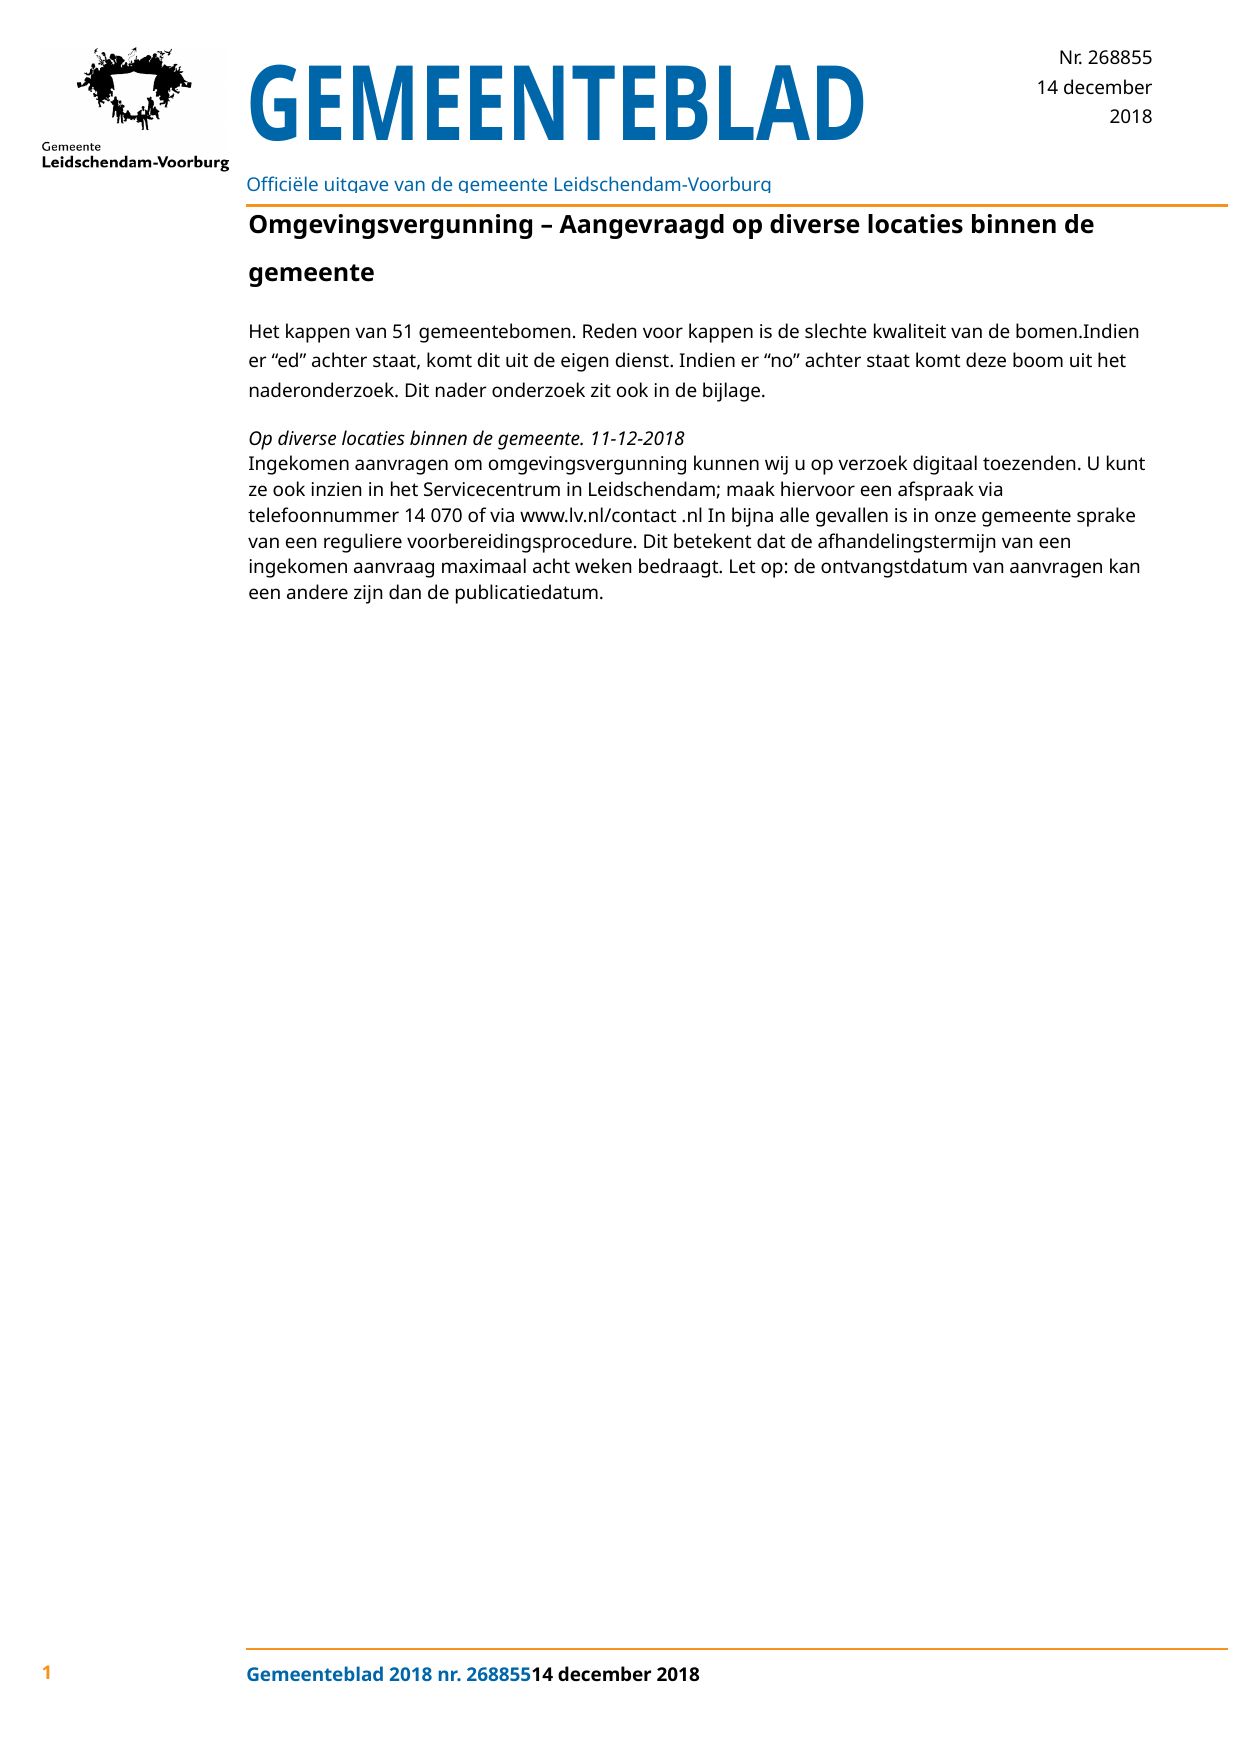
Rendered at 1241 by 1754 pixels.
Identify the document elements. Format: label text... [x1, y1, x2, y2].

text Op diverse locaties binnen de gemeente. 11-12-2018 [248, 425, 1152, 451]
text Omgevingsvergunning – Aangevraagd op diverse locaties binnen de gemeente [248, 207, 1152, 288]
picture [41, 47, 231, 172]
text Ingekomen aanvragen om omgevingsvergunning kunnen wij u op verzoek digitaal toezenden. U kunt ze ook inzien in het Servicecentrum in Leidschendam; maak hiervoor een afspraak via telefoonnummer 14 070 of via www.lv.nl/contact .nl In bijna alle gevallen is in onze gemeente sprake van een reguliere voorbereidingsprocedure. Dit betekent dat de afhandelingstermijn van een ingekomen aanvraag maximaal acht weken bedraagt. Let op: de ontvangstdatum van aanvragen kan een andere zijn dan de publicatiedatum. [248, 451, 1152, 605]
text Het kappen van 51 gemeentebomen. Reden voor kappen is de slechte kwaliteit van de bomen.Indien er “ed” achter staat, komt dit uit de eigen dienst. Indien er “no” achter staat komt deze boom uit het naderonderzoek. Dit nader onderzoek zit ook in de bijlage. [248, 318, 1152, 403]
